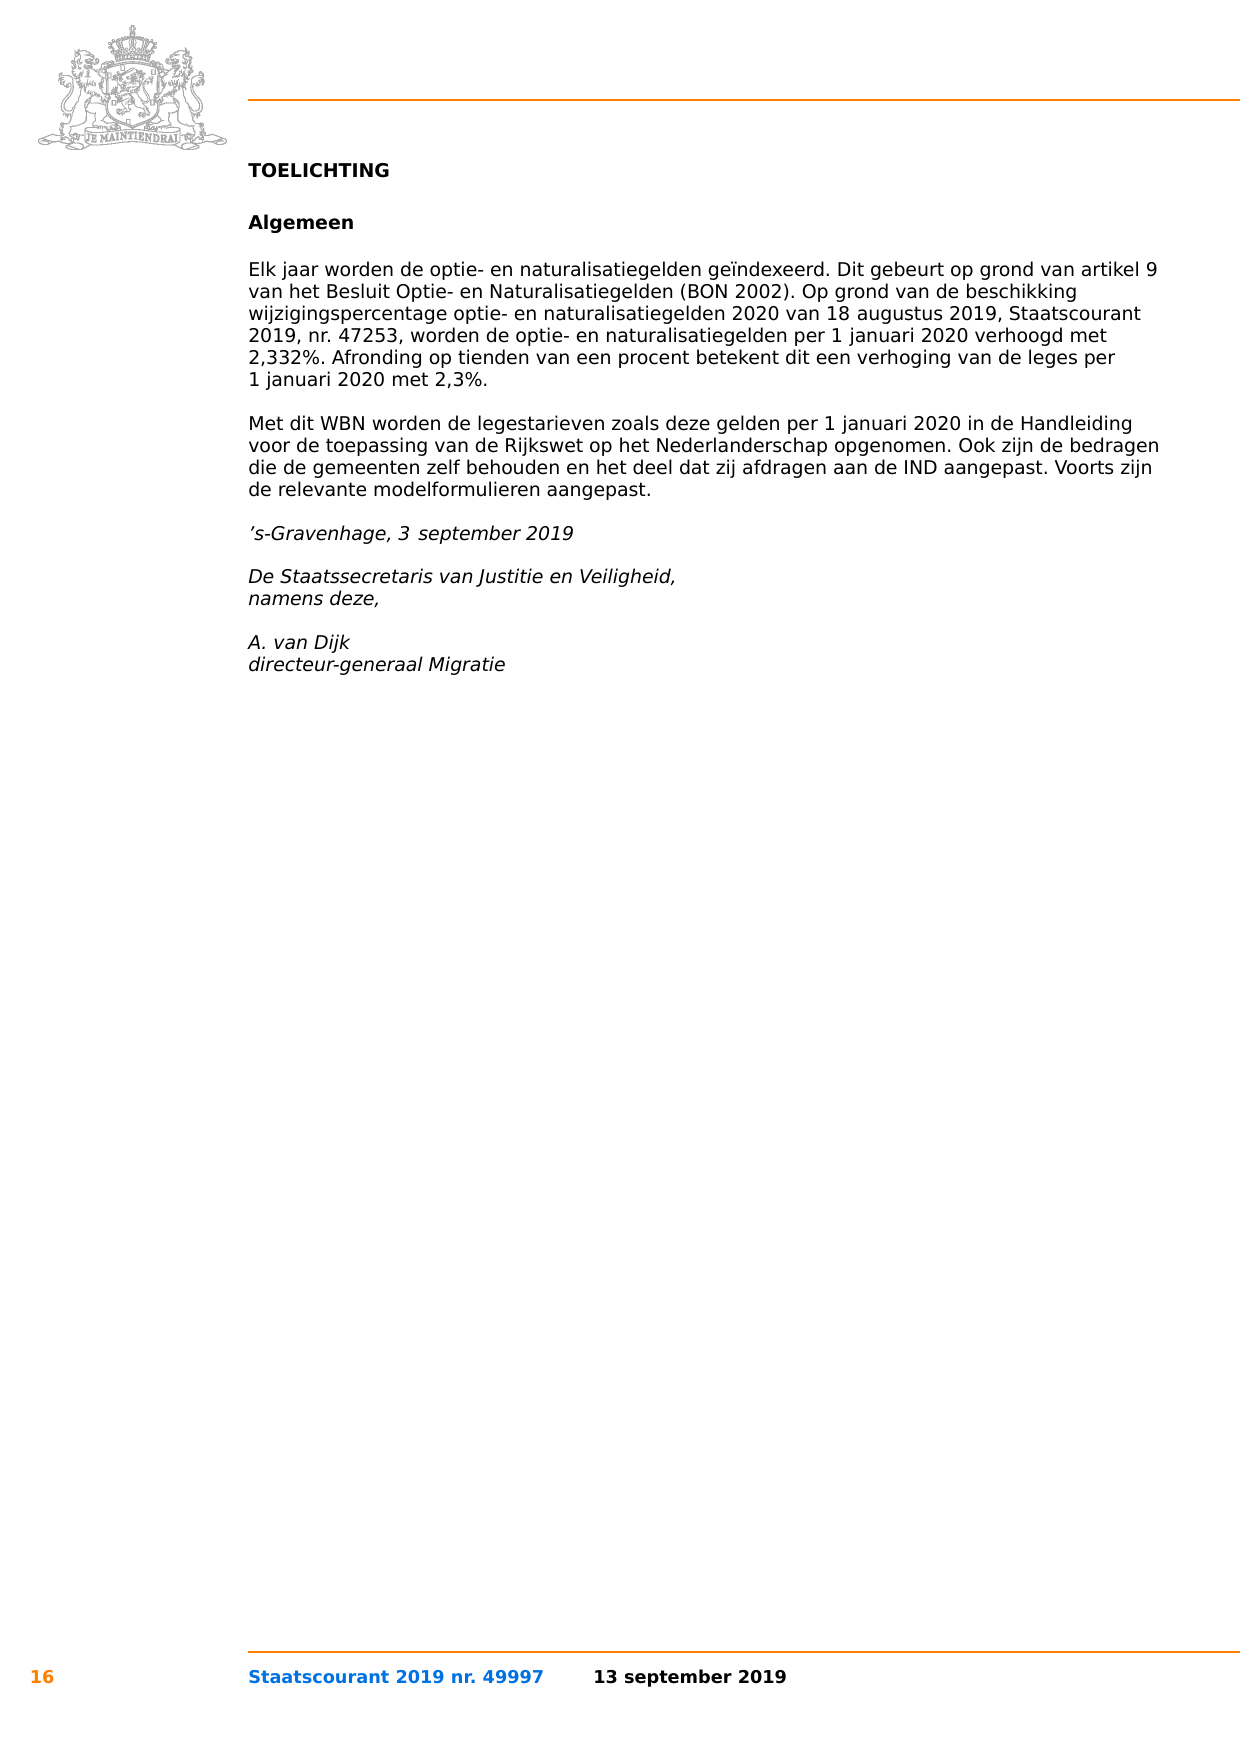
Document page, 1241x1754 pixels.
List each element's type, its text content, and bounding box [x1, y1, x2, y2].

text ’s-Gravenhage, 3 september 2019 [248, 522, 1163, 544]
text Met dit WBN worden de legestarieven zoals deze gelden per 1 januari 2020 in de Handleiding voor de toepassing van de Rijkswet op het Nederlanderschap opgenomen. Ook zijn de bedragen die de gemeenten zelf behouden en het deel dat zij afdragen aan de IND aangepast. Voorts zijn de relevante modelformulieren aangepast. [248, 413, 1163, 501]
subtitle Algemeen [248, 212, 1163, 234]
text Elk jaar worden de optie- en naturalisatiegelden geïndexeerd. Dit gebeurt op grond van artikel 9 van het Besluit Optie- en Naturalisatiegelden (BON 2002). Op grond van de beschikking wijzigingspercentage optie- en naturalisatiegelden 2020 van 18 augustus 2019, Staatscourant 2019, nr. 47253, worden de optie- en naturalisatiegelden per 1 januari 2020 verhoogd met 2,332%. Afronding op tienden van een procent betekent dit een verhoging van de leges per 1 januari 2020 met 2,3%. [248, 259, 1163, 391]
text De Staatssecretaris van Justitie en Veiligheid, namens deze, A. van Dijk directeur-generaal Migratie [248, 566, 1163, 676]
subtitle TOELICHTING [248, 160, 1163, 182]
picture [38, 25, 227, 150]
